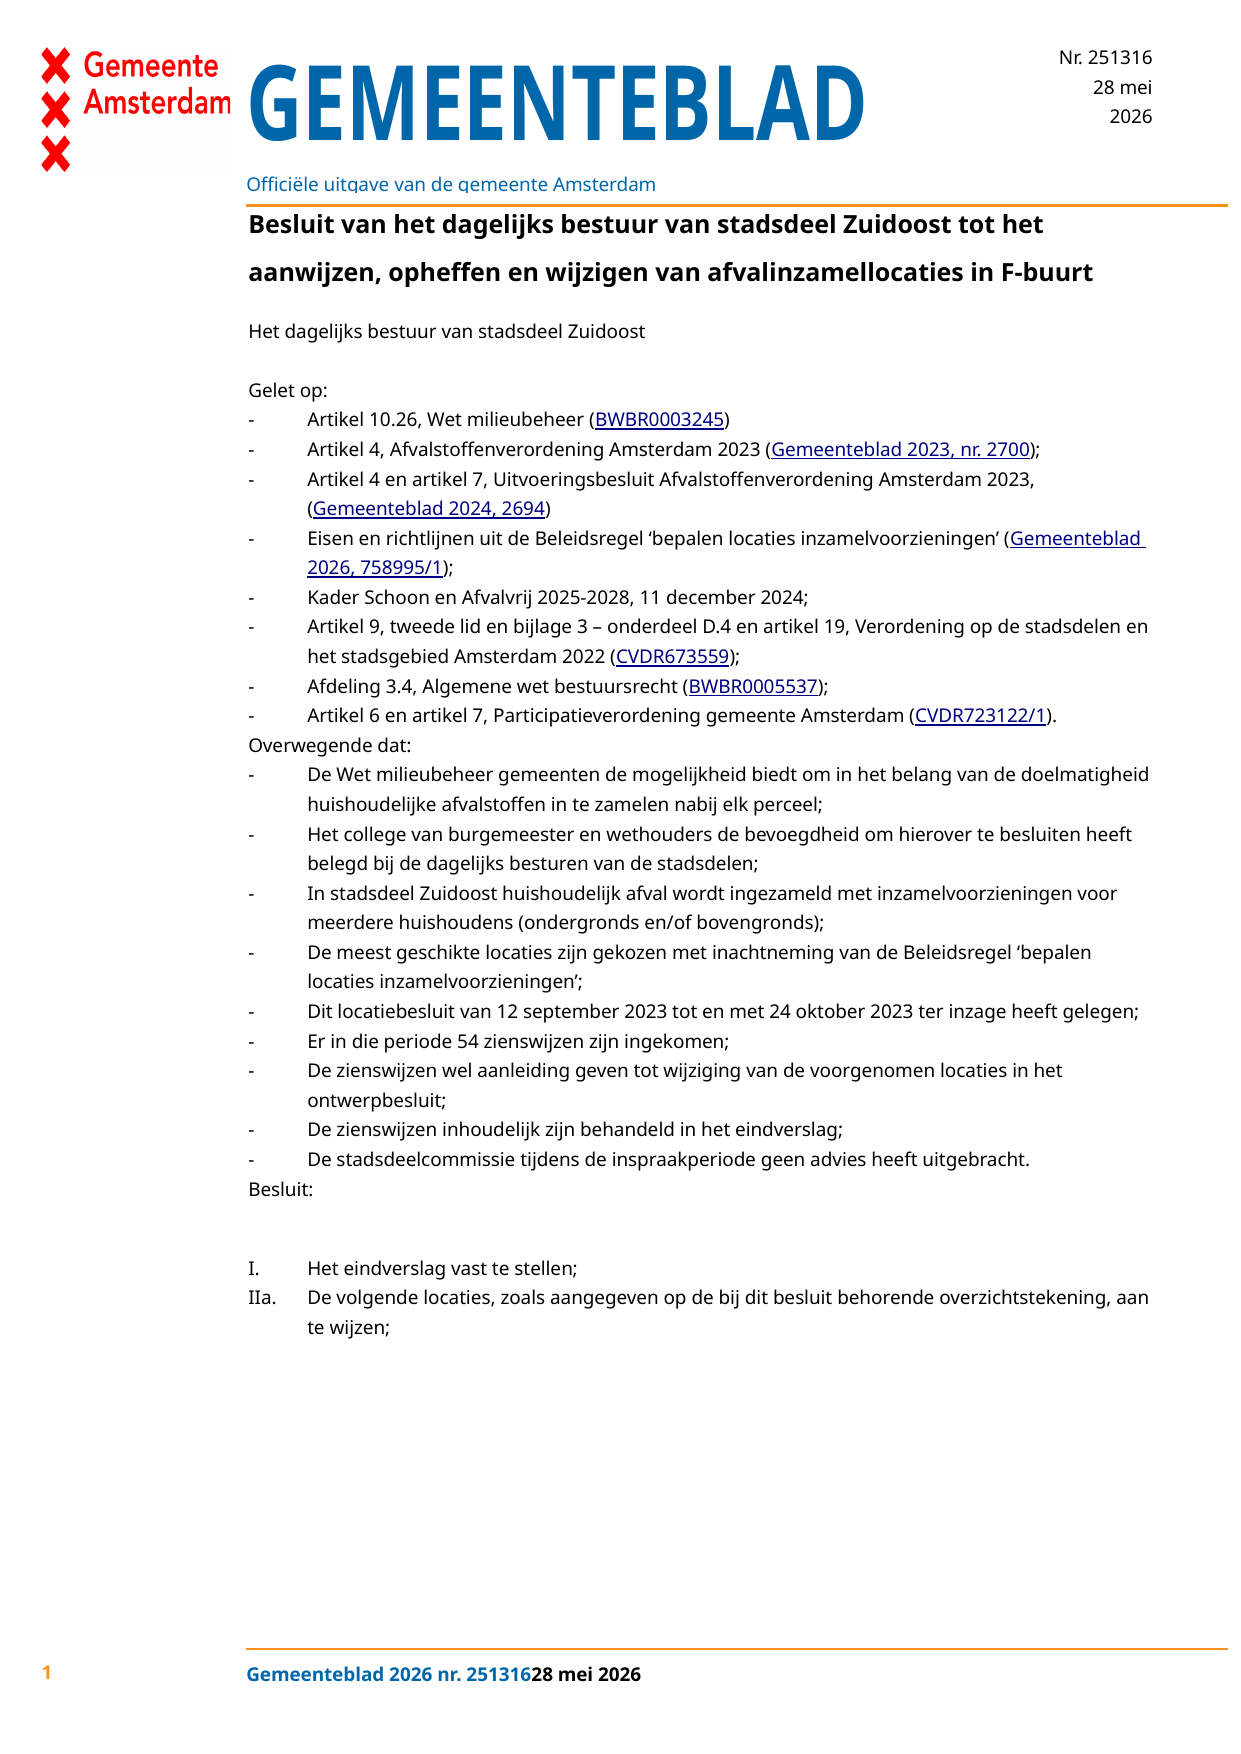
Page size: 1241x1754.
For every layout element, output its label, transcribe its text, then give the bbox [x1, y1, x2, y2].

text Overwegende dat: [248, 732, 1152, 758]
text Besluit van het dagelijks bestuur van stadsdeel Zuidoost tot het aanwijzen, opheffen en wijzigen van afvalinzamellocaties in F-buurt [248, 207, 1152, 288]
list Artikel 10.26, Wet milieubeheer (BWBR0003245) [248, 407, 1152, 432]
list De zienswijzen inhoudelijk zijn behandeld in het eindverslag; [248, 1117, 1152, 1142]
list In stadsdeel Zuidoost huishoudelijk afval wordt ingezameld met inzamelvoorzieningen voor meerdere huishoudens (ondergronds en/of bovengronds); [248, 880, 1152, 935]
list Het eindverslag vast te stellen; [248, 1255, 1152, 1280]
list Er in die periode 54 zienswijzen zijn ingekomen; [248, 1028, 1152, 1054]
list Artikel 4, Afvalstoffenverordening Amsterdam 2023 (Gemeenteblad 2023, nr. 2700); [248, 436, 1152, 462]
list De stadsdeelcommissie tijdens de inspraakperiode geen advies heeft uitgebracht. [248, 1146, 1152, 1172]
list Artikel 9, tweede lid en bijlage 3 – onderdeel D.4 en artikel 19, Verordening op de stadsdelen en het stadsgebied Amsterdam 2022 (CVDR673559); [248, 614, 1152, 669]
list Dit locatiebesluit van 12 september 2023 tot en met 24 oktober 2023 ter inzage heeft gelegen; [248, 998, 1152, 1024]
text Gelet op: [248, 377, 1152, 403]
list De zienswijzen wel aanleiding geven tot wijziging van de voorgenomen locaties in het ontwerpbesluit; [248, 1057, 1152, 1113]
list De meest geschikte locaties zijn gekozen met inachtneming van de Beleidsregel ‘bepalen locaties inzamelvoorzieningen’; [248, 939, 1152, 994]
list Kader Schoon en Afvalvrij 2025-2028, 11 december 2024; [248, 584, 1152, 610]
text Het dagelijks bestuur van stadsdeel Zuidoost [248, 318, 1152, 344]
list Eisen en richtlijnen uit de Beleidsregel ‘bepalen locaties inzamelvoorzieningen’ (Gemeenteblad 2026, 758995/1); [248, 525, 1152, 580]
list Het college van burgemeester en wethouders de bevoegdheid om hierover te besluiten heeft belegd bij de dagelijks besturen van de stadsdelen; [248, 821, 1152, 876]
text Besluit: [248, 1176, 1152, 1202]
list Artikel 6 en artikel 7, Participatieverordening gemeente Amsterdam (CVDR723122/1). [248, 702, 1152, 728]
picture [41, 47, 231, 172]
list De Wet milieubeheer gemeenten de mogelijkheid biedt om in het belang van de doelmatigheid huishoudelijke afvalstoffen in te zamelen nabij elk perceel; [248, 762, 1152, 817]
list Artikel 4 en artikel 7, Uitvoeringsbesluit Afvalstoffenverordening Amsterdam 2023, (Gemeenteblad 2024, 2694) [248, 466, 1152, 521]
list Afdeling 3.4, Algemene wet bestuursrecht (BWBR0005537); [248, 673, 1152, 699]
list De volgende locaties, zoals aangegeven op de bij dit besluit behorende overzichtstekening, aan te wijzen; [248, 1284, 1152, 1339]
